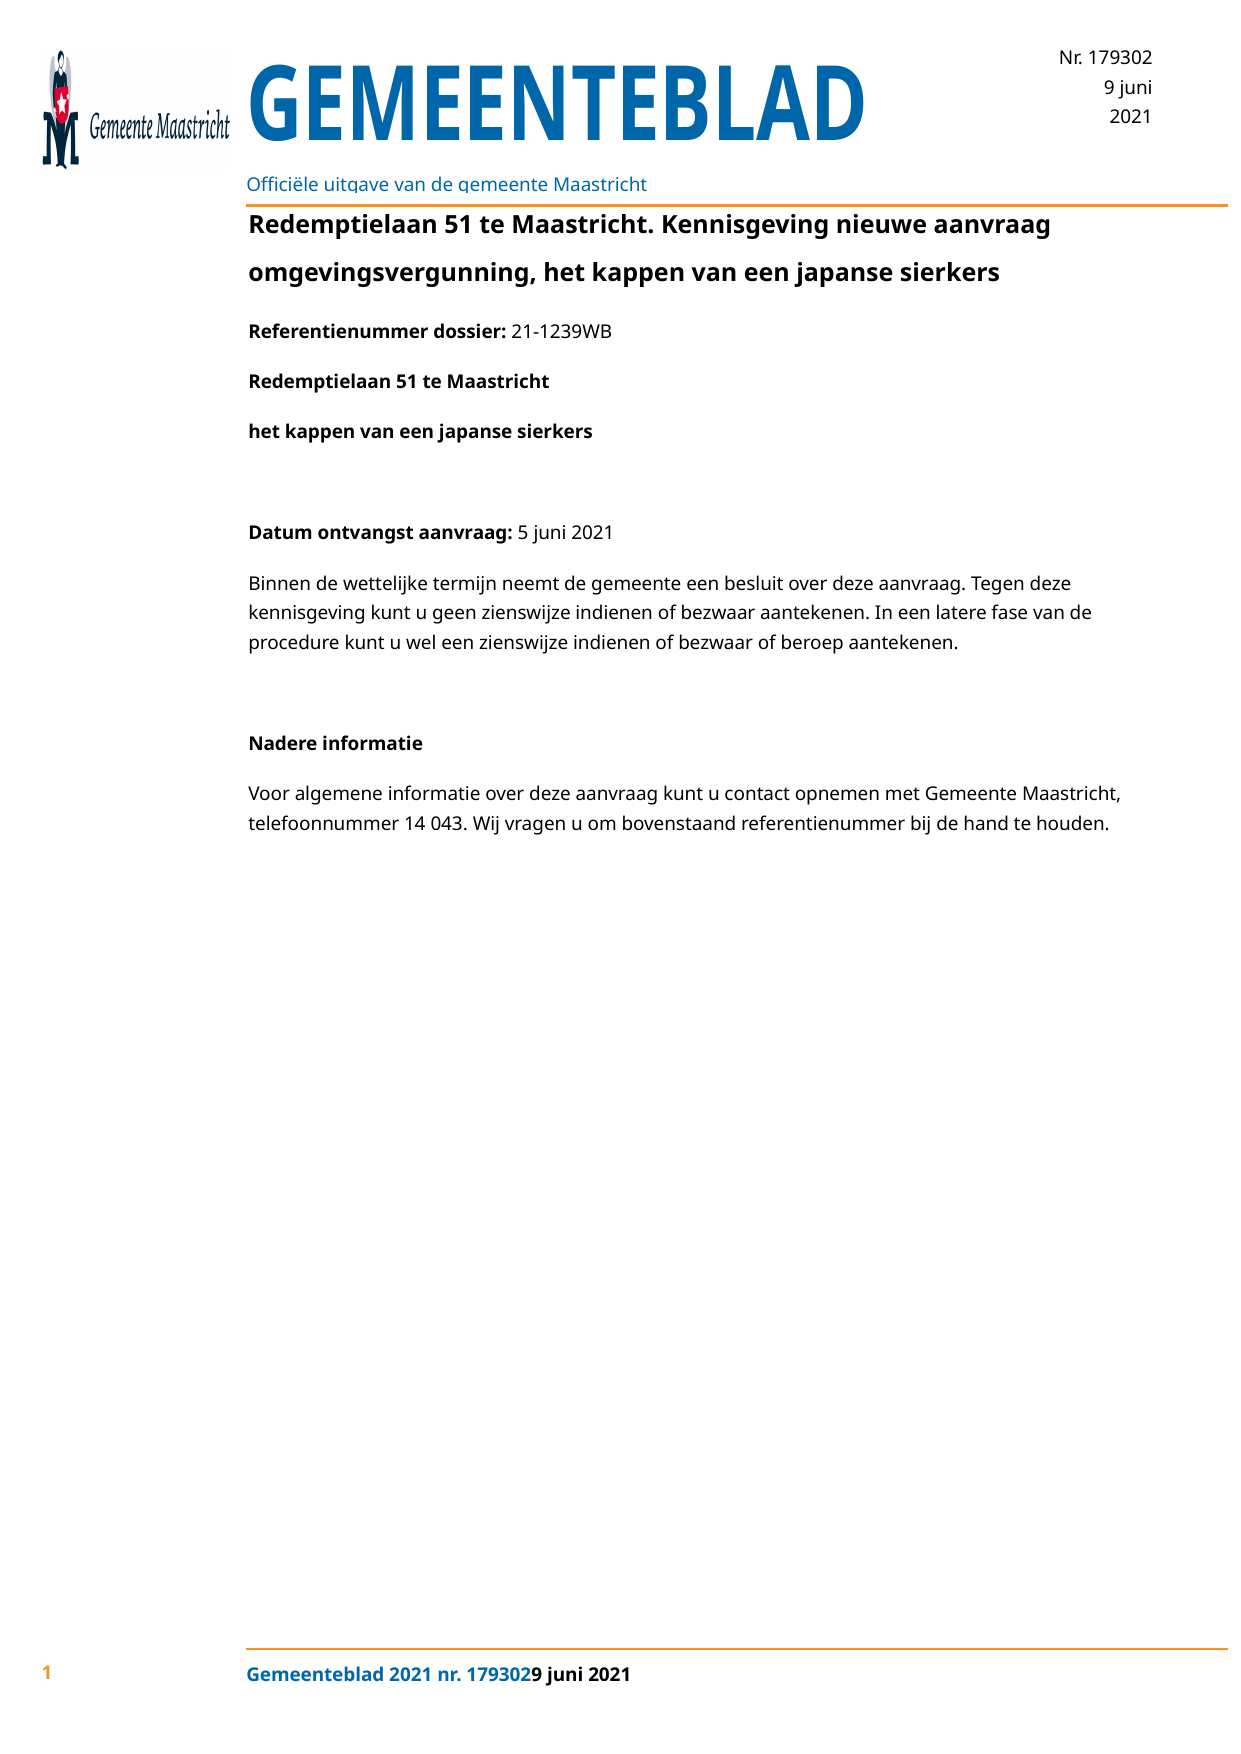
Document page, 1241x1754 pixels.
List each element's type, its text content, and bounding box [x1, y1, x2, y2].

text Redemptielaan 51 te Maastricht [248, 368, 1152, 394]
text Voor algemene informatie over deze aanvraag kunt u contact opnemen met Gemeente Maastricht, telefoonnummer 14 043. Wij vragen u om bovenstaand referentienummer bij de hand te houden. [248, 780, 1152, 836]
text Datum ontvangst aanvraag: 5 juni 2021 [248, 519, 1152, 545]
picture [41, 47, 231, 172]
text het kappen van een japanse sierkers [248, 419, 1152, 444]
text Redemptielaan 51 te Maastricht. Kennisgeving nieuwe aanvraag omgevingsvergunning, het kappen van een japanse sierkers [248, 207, 1152, 288]
text Binnen de wettelijke termijn neemt de gemeente een besluit over deze aanvraag. Tegen deze kennisgeving kunt u geen zienswijze indienen of bezwaar aantekenen. In een latere fase van de procedure kunt u wel een zienswijze indienen of bezwaar of beroep aantekenen. [248, 570, 1152, 655]
text Referentienummer dossier: 21-1239WB [248, 318, 1152, 344]
text Nadere informatie [248, 730, 1152, 756]
